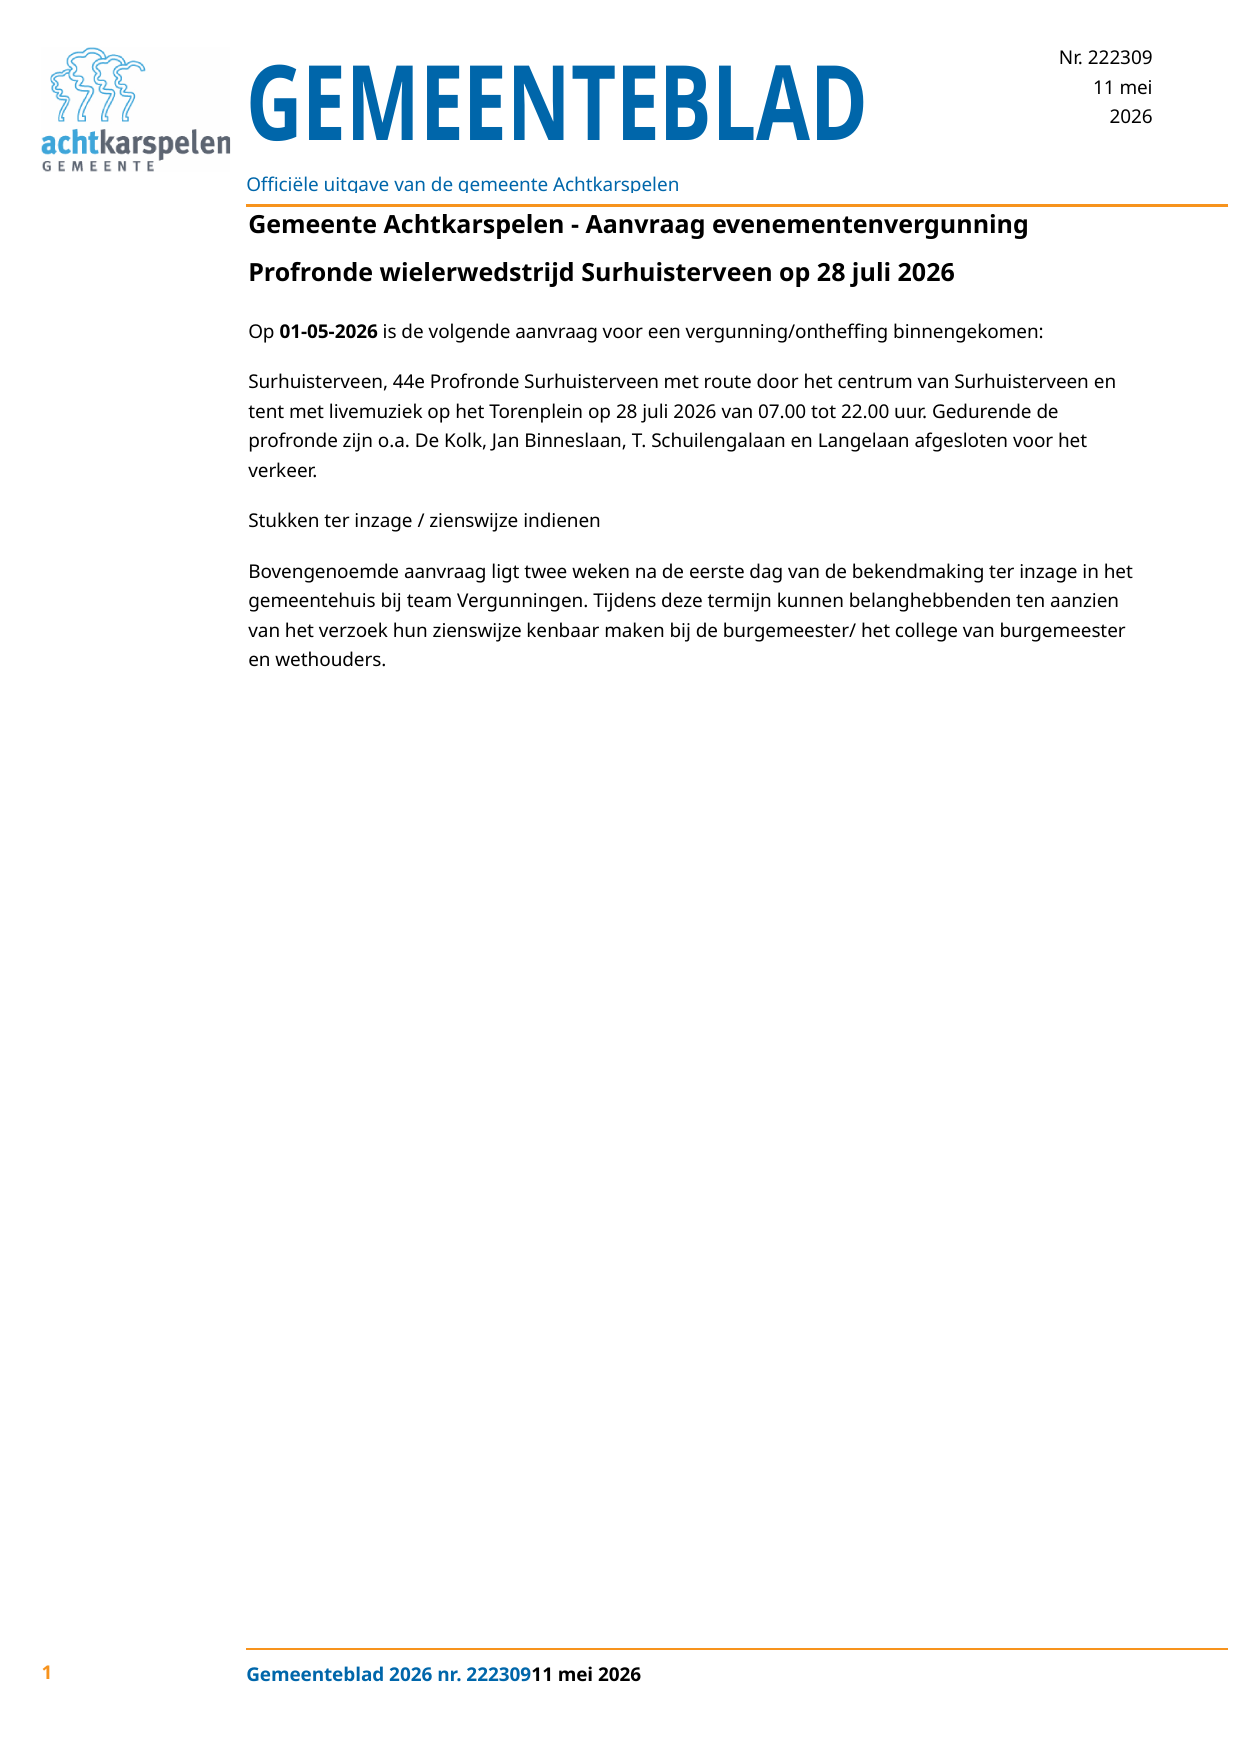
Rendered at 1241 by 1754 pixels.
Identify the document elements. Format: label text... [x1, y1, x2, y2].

picture [41, 47, 231, 172]
text Surhuisterveen, 44e Profronde Surhuisterveen met route door het centrum van Surhuisterveen en tent met livemuziek op het Torenplein op 28 juli 2026 van 07.00 tot 22.00 uur. Gedurende de profronde zijn o.a. De Kolk, Jan Binneslaan, T. Schuilengalaan en Langelaan afgesloten voor het verkeer. [248, 368, 1152, 483]
text Op 01-05-2026 is de volgende aanvraag voor een vergunning/ontheffing binnengekomen: [248, 318, 1152, 344]
text Stukken ter inzage / zienswijze indienen [248, 507, 1152, 533]
text Bovengenoemde aanvraag ligt twee weken na de eerste dag van de bekendmaking ter inzage in het gemeentehuis bij team Vergunningen. Tijdens deze termijn kunnen belanghebbenden ten aanzien van het verzoek hun zienswijze kenbaar maken bij de burgemeester/ het college van burgemeester en wethouders. [248, 558, 1152, 672]
text Gemeente Achtkarspelen - Aanvraag evenementenvergunning Profronde wielerwedstrijd Surhuisterveen op 28 juli 2026 [248, 207, 1152, 288]
